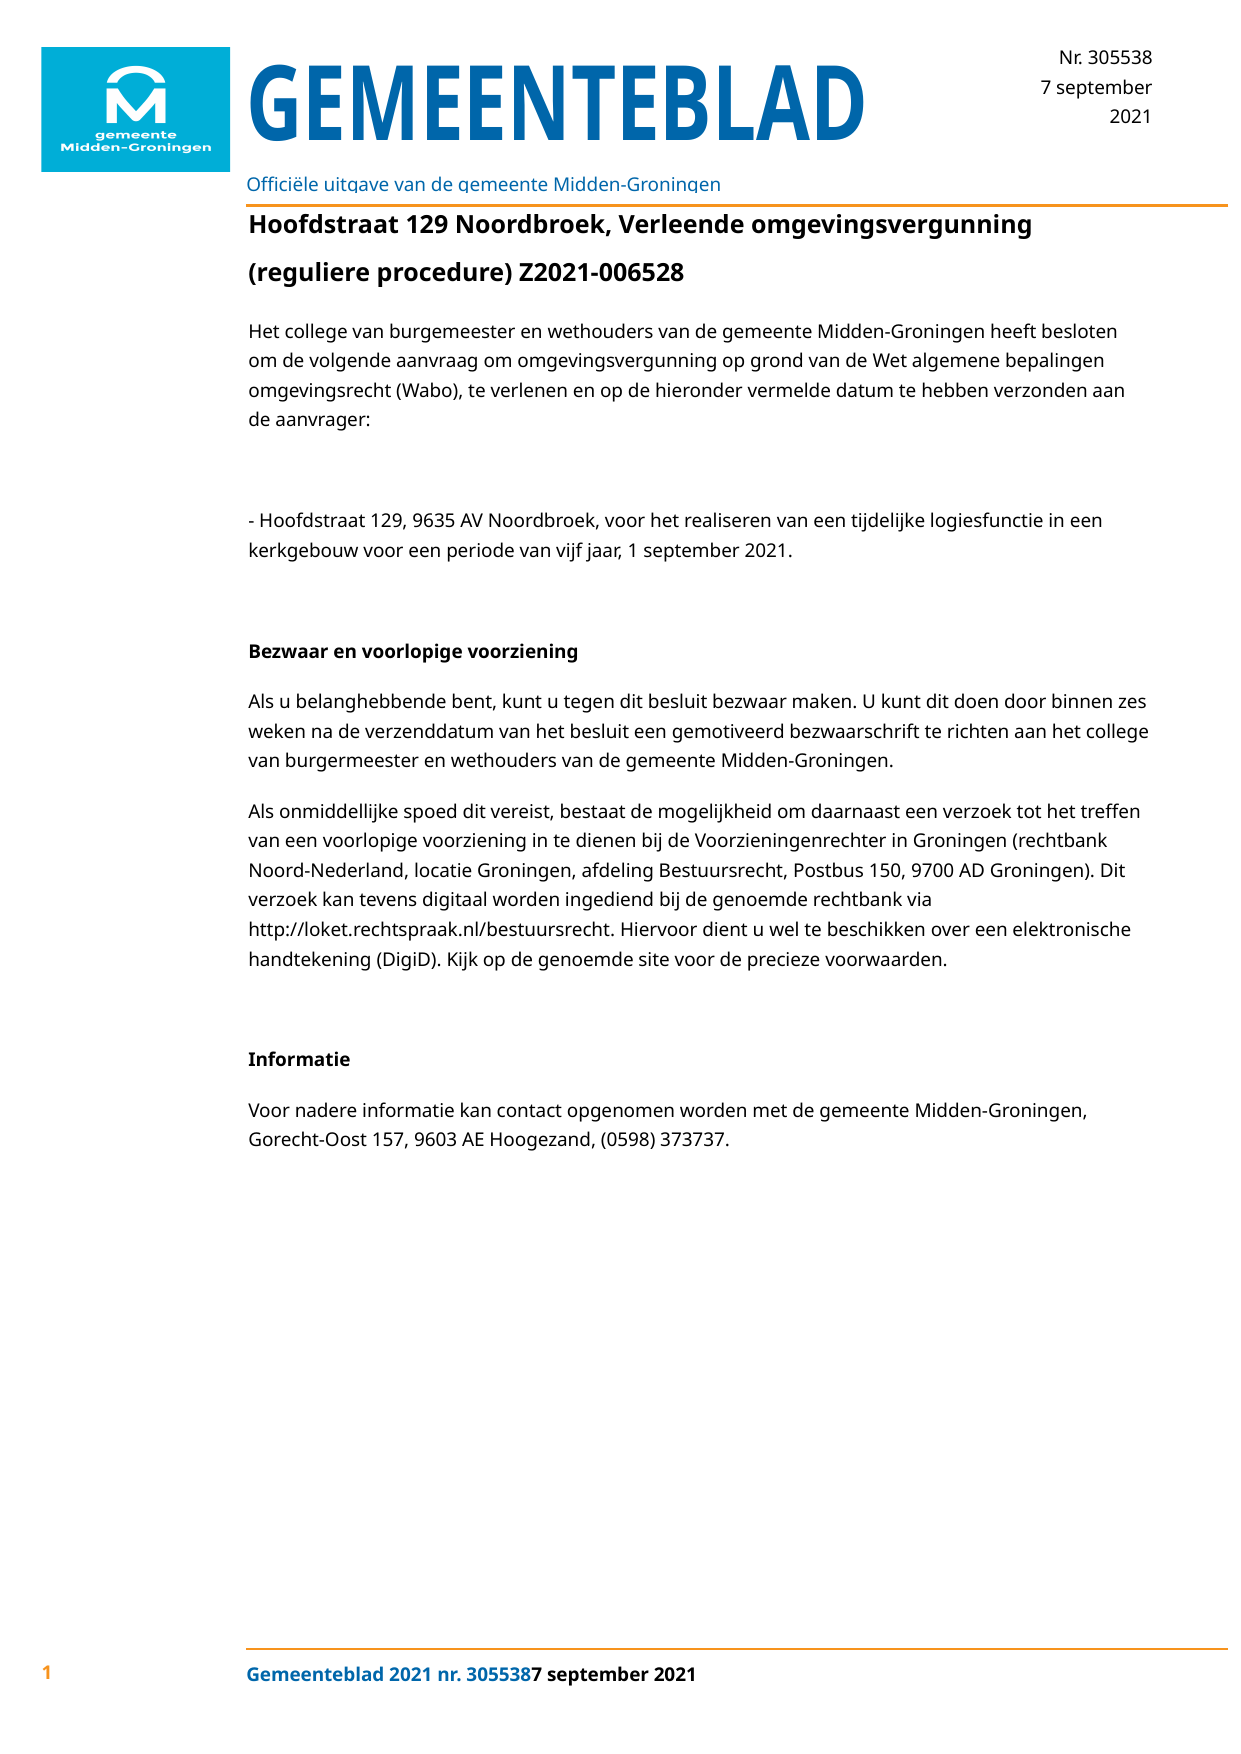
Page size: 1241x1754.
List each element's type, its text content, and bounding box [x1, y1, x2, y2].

text Bezwaar en voorlopige voorziening [248, 638, 1152, 664]
text Als onmiddellijke spoed dit vereist, bestaat de mogelijkheid om daarnaast een verzoek tot het treffen van een voorlopige voorziening in te dienen bij de Voorzieningenrechter in Groningen (rechtbank Noord-Nederland, locatie Groningen, afdeling Bestuursrecht, Postbus 150, 9700 AD Groningen). Dit verzoek kan tevens digitaal worden ingediend bij de genoemde rechtbank via http://loket.rechtspraak.nl/bestuursrecht. Hiervoor dient u wel te beschikken over een elektronische handtekening (DigiD). Kijk op de genoemde site voor de precieze voorwaarden. [248, 798, 1152, 972]
text Informatie [248, 1047, 1152, 1072]
picture [184, 146, 190, 153]
text Het college van burgemeester en wethouders van de gemeente Midden-Groningen heeft besloten om de volgende aanvraag om omgevingsvergunning op grond van de Wet algemene bepalingen omgevingsrecht (Wabo), te verlenen en op de hieronder vermelde datum te hebben verzonden aan de aanvrager: [248, 318, 1152, 432]
picture [108, 66, 164, 82]
text Als u belanghebbende bent, kunt u tegen dit besluit bezwaar maken. U kunt dit doen door binnen zes weken na de verzenddatum van het besluit een gemotiveerd bezwaarschrift te richten aan het college van burgermeester en wethouders van de gemeente Midden-Groningen. [248, 688, 1152, 773]
text Voor nadere informatie kan contact opgenomen worden met de gemeente Midden-Groningen, Gorecht-Oost 157, 9603 AE Hoogezand, (0598) 373737. [248, 1097, 1152, 1152]
text Hoofdstraat 129 Noordbroek, Verleende omgevingsvergunning (reguliere procedure) Z2021-006528 [248, 207, 1152, 288]
text - Hoofdstraat 129, 9635 AV Noordbroek, voor het realiseren van een tijdelijke logiesfunctie in een kerkgebouw voor een periode van vijf jaar, 1 september 2021. [248, 507, 1152, 563]
picture [107, 89, 165, 122]
